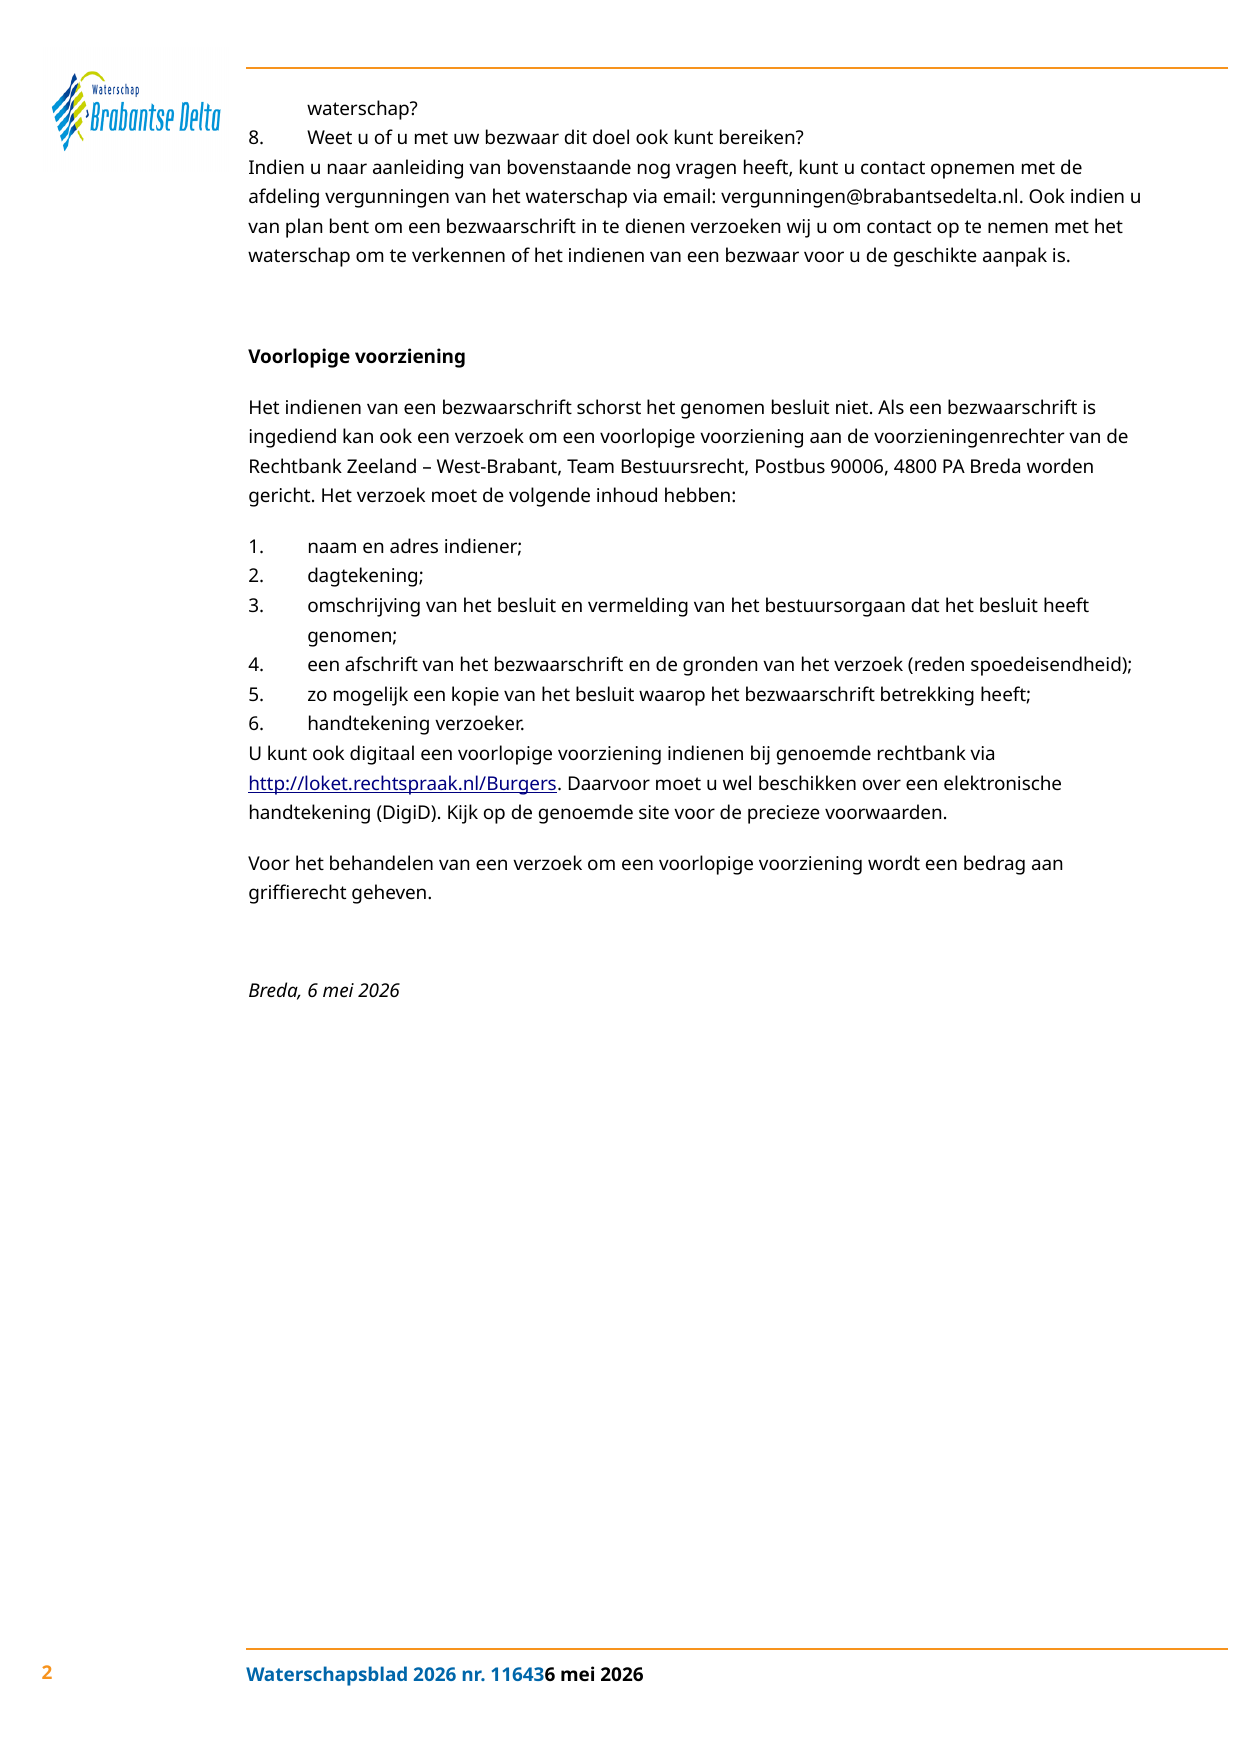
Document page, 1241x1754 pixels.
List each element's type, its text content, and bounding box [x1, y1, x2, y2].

list waterschap? [248, 95, 1152, 121]
text Breda, 6 mei 2026 [248, 978, 1152, 1003]
text U kunt ook digitaal een voorlopige voorziening indienen bij genoemde rechtbank via http://loket.rechtspraak.nl/Burgers. Daarvoor moet u wel beschikken over een elektronische handtekening (DigiD). Kijk op de genoemde site voor de precieze voorwaarden. [248, 740, 1152, 825]
text Voor het behandelen van een verzoek om een voorlopige voorziening wordt een bedrag aan griffierecht geheven. [248, 850, 1152, 905]
picture [41, 47, 231, 172]
text Indien u naar aanleiding van bovenstaande nog vragen heeft, kunt u contact opnemen met de afdeling vergunningen van het waterschap via email: vergunningen@brabantsedelta.nl. Ook indien u van plan bent om een bezwaarschrift in te dienen verzoeken wij u om contact op te nemen met het waterschap om te verkennen of het indienen van een bezwaar voor u de geschikte aanpak is. [248, 154, 1152, 268]
list een afschrift van het bezwaarschrift en de gronden van het verzoek (reden spoedeisendheid); [248, 651, 1152, 677]
list handtekening verzoeker. [248, 711, 1152, 736]
list dagtekening; [248, 563, 1152, 588]
list omschrijving van het besluit en vermelding van het bestuursorgaan dat het besluit heeft genomen; [248, 592, 1152, 648]
text Het indienen van een bezwaarschrift schorst het genomen besluit niet. Als een bezwaarschrift is ingediend kan ook een verzoek om een voorlopige voorziening aan de voorzieningenrechter van de Rechtbank Zeeland – West-Brabant, Team Bestuursrecht, Postbus 90006, 4800 PA Breda worden gericht. Het verzoek moet de volgende inhoud hebben: [248, 394, 1152, 508]
list Weet u of u met uw bezwaar dit doel ook kunt bereiken? [248, 124, 1152, 150]
text Voorlopige voorziening [248, 343, 1152, 369]
list naam en adres indiener; [248, 533, 1152, 559]
list zo mogelijk een kopie van het besluit waarop het bezwaarschrift betrekking heeft; [248, 681, 1152, 707]
